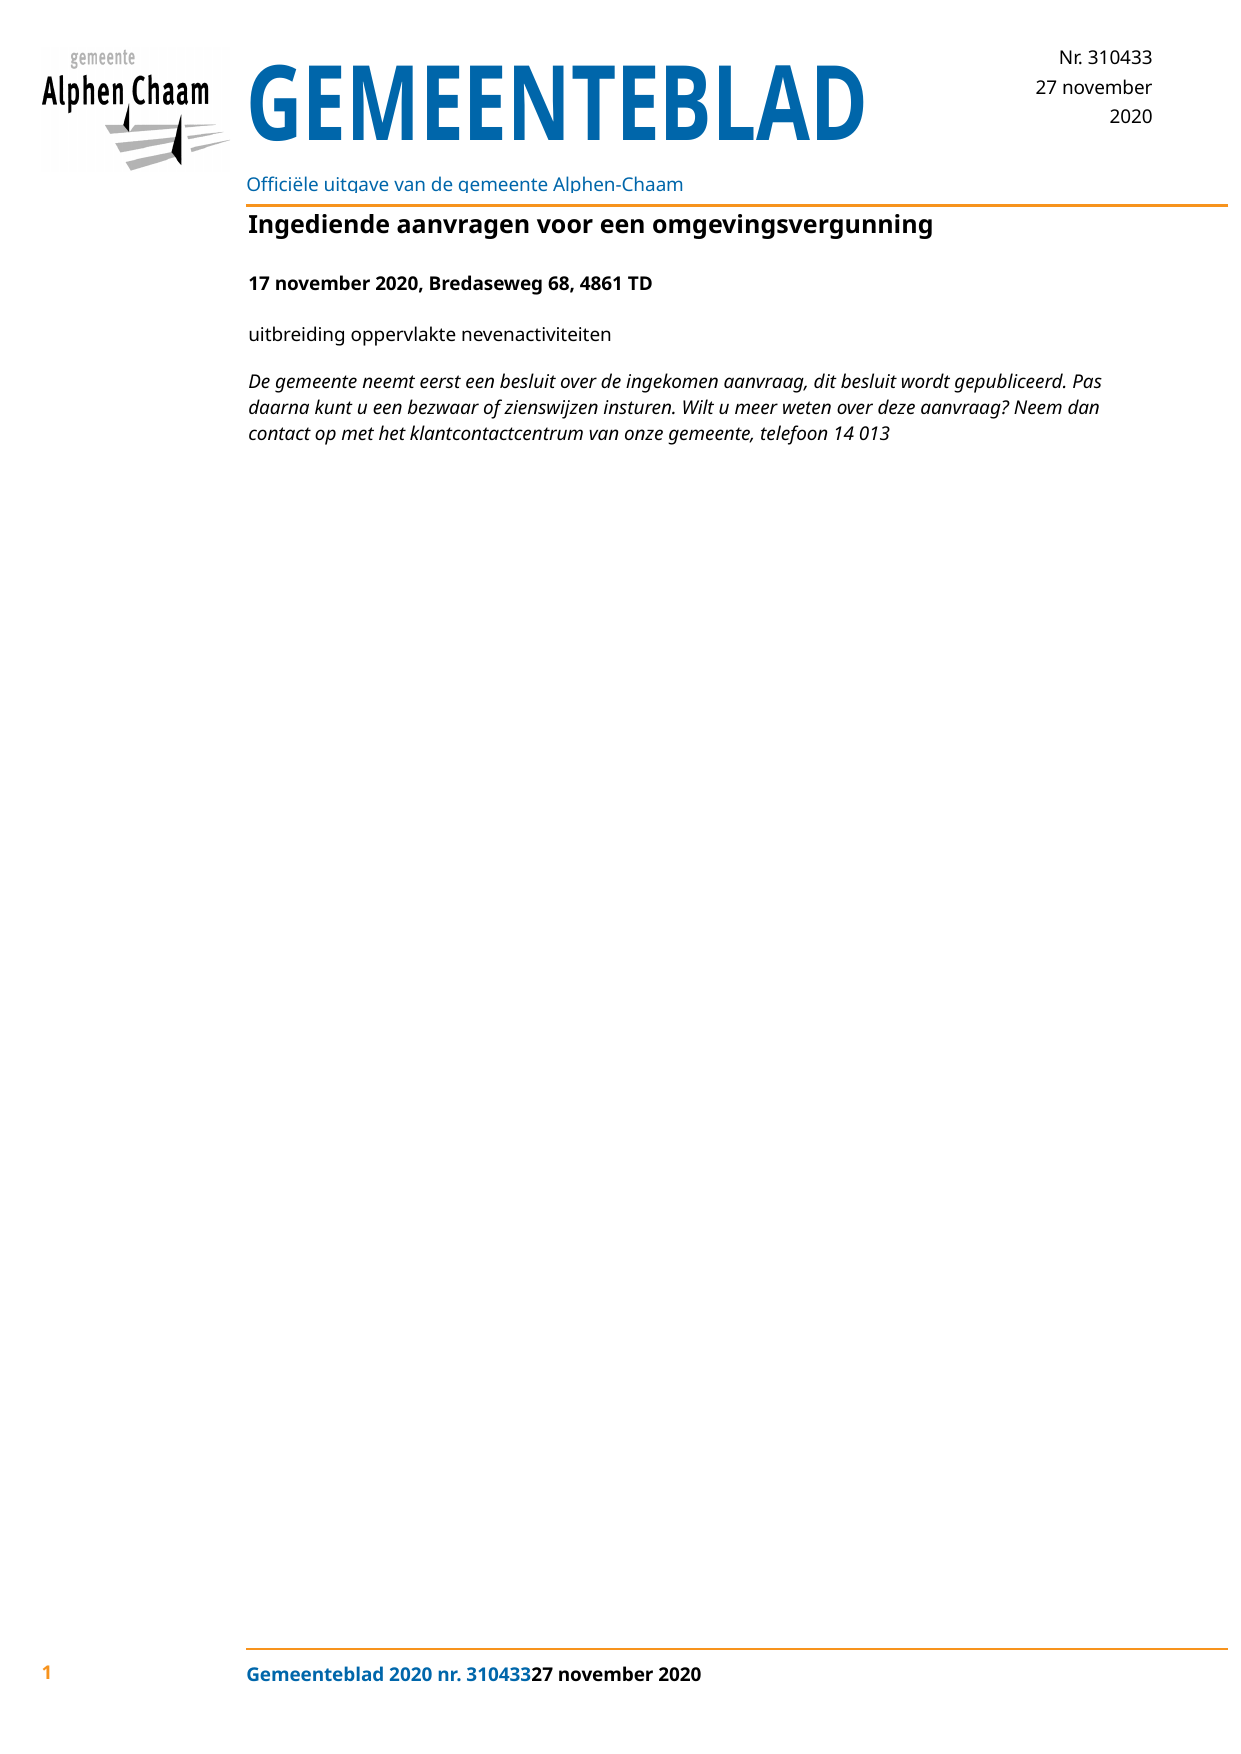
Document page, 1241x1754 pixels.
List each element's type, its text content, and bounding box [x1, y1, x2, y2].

text uitbreiding oppervlakte nevenactiviteiten [248, 321, 1152, 346]
picture [41, 47, 231, 172]
text Ingediende aanvragen voor een omgevingsvergunning [248, 207, 1152, 241]
text De gemeente neemt eerst een besluit over de ingekomen aanvraag, dit besluit wordt gepubliceerd. Pas daarna kunt u een bezwaar of zienswijzen insturen. Wilt u meer weten over deze aanvraag? Neem dan contact op met het klantcontactcentrum van onze gemeente, telefoon 14 013 [248, 368, 1152, 446]
text 17 november 2020, Bredaseweg 68, 4861 TD [248, 270, 1152, 296]
